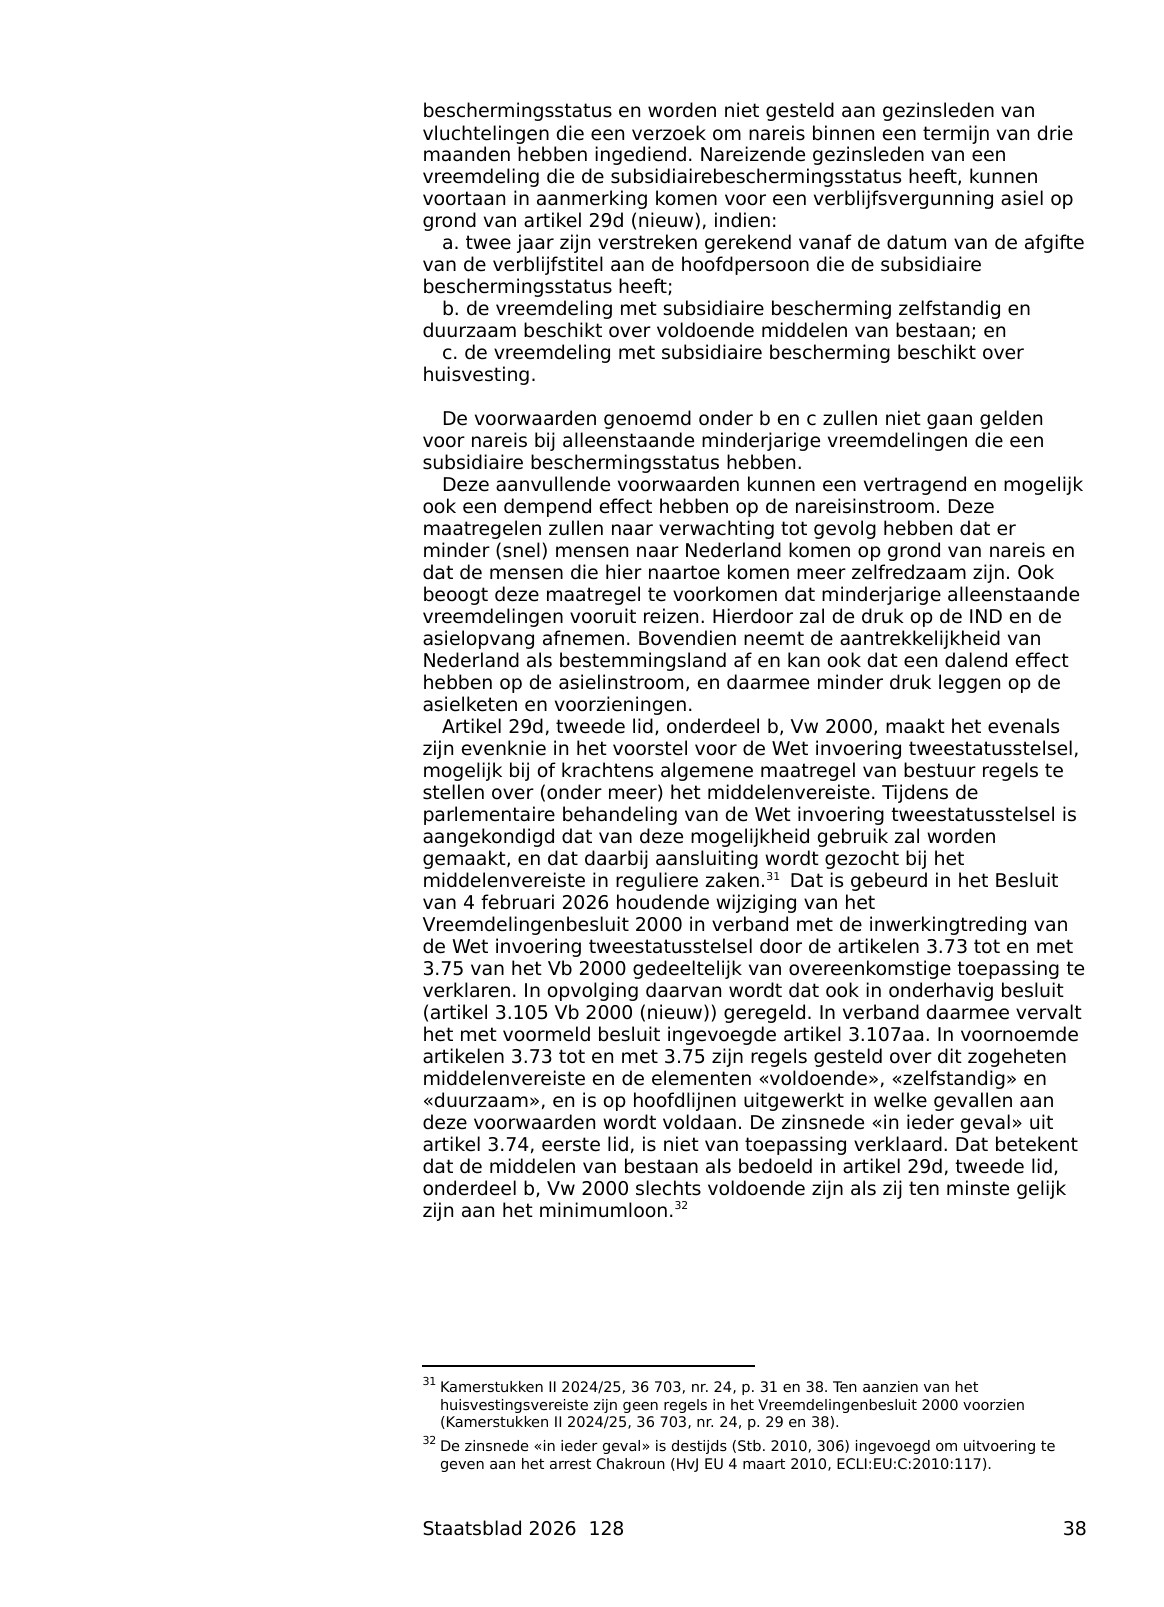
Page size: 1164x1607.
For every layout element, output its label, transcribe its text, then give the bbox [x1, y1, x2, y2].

text b. de vreemdeling met subsidiaire bescherming zelfstandig en duurzaam beschikt over voldoende middelen van bestaan; en [422, 298, 1087, 342]
text Artikel 29d, tweede lid, onderdeel b, Vw 2000, maakt het evenals zijn evenknie in het voorstel voor de Wet invoering tweestatusstelsel, mogelijk bij of krachtens algemene maatregel van bestuur regels te stellen over (onder meer) het middelenvereiste. Tijdens de parlementaire behandeling van de Wet invoering tweestatusstelsel is aangekondigd dat van deze mogelijkheid gebruik zal worden gemaakt, en dat daarbij aansluiting wordt gezocht bij het middelenvereiste in reguliere zaken. Dat is gebeurd in het Besluit van 4 februari 2026 houdende wijziging van het Vreemdelingenbesluit 2000 in verband met de inwerkingtreding van de Wet invoering tweestatusstelsel door de artikelen 3.73 tot en met 3.75 van het Vb 2000 gedeeltelijk van overeenkomstige toepassing te verklaren. In opvolging daarvan wordt dat ook in onderhavig besluit (artikel 3.105 Vb 2000 (nieuw)) geregeld. In verband daarmee vervalt het met voormeld besluit ingevoegde artikel 3.107aa. In voornoemde artikelen 3.73 tot en met 3.75 zijn regels gesteld over dit zogeheten middelenvereiste en de elementen «voldoende», «zelfstandig» en «duurzaam», en is op hoofdlijnen uitgewerkt in welke gevallen aan deze voorwaarden wordt voldaan. De zinsnede «in ieder geval» uit artikel 3.74, eerste lid, is niet van toepassing verklaard. Dat betekent dat de middelen van bestaan als bedoeld in artikel 29d, tweede lid, onderdeel b, Vw 2000 slechts voldoende zijn als zij ten minste gelijk zijn aan het minimumloon. [422, 716, 1087, 1222]
text De zinsnede «in ieder geval» is destijds (Stb. 2010, 306) ingevoegd om uitvoering te geven aan het arrest Chakroun (HvJ EU 4 maart 2010, ECLI:EU:C:2010:117). [422, 1434, 1087, 1473]
text Kamerstukken II 2024/25, 36 703, nr. 24, p. 31 en 38. Ten aanzien van het huisvestingsvereiste zijn geen regels in het Vreemdelingenbesluit 2000 voorzien (Kamerstukken II 2024/25, 36 703, nr. 24, p. 29 en 38). [422, 1375, 1087, 1431]
text beschermingsstatus en worden niet gesteld aan gezinsleden van vluchtelingen die een verzoek om nareis binnen een termijn van drie maanden hebben ingediend. Nareizende gezinsleden van een vreemdeling die de subsidiairebeschermingsstatus heeft, kunnen voortaan in aanmerking komen voor een verblijfsvergunning asiel op grond van artikel 29d (nieuw), indien: [422, 100, 1087, 232]
text De voorwaarden genoemd onder b en c zullen niet gaan gelden voor nareis bij alleenstaande minderjarige vreemdelingen die een subsidiaire beschermingsstatus hebben. [422, 408, 1087, 474]
text c. de vreemdeling met subsidiaire bescherming beschikt over huisvesting. [422, 342, 1087, 386]
text Deze aanvullende voorwaarden kunnen een vertragend en mogelijk ook een dempend effect hebben op de nareisinstroom. Deze maatregelen zullen naar verwachting tot gevolg hebben dat er minder (snel) mensen naar Nederland komen op grond van nareis en dat de mensen die hier naartoe komen meer zelfredzaam zijn. Ook beoogt deze maatregel te voorkomen dat minderjarige alleenstaande vreemdelingen vooruit reizen. Hierdoor zal de druk op de IND en de asielopvang afnemen. Bovendien neemt de aantrekkelijkheid van Nederland als bestemmingsland af en kan ook dat een dalend effect hebben op de asielinstroom, en daarmee minder druk leggen op de asielketen en voorzieningen. [422, 474, 1087, 716]
text a. twee jaar zijn verstreken gerekend vanaf de datum van de afgifte van de verblijfstitel aan de hoofdpersoon die de subsidiaire beschermingsstatus heeft; [422, 232, 1087, 298]
